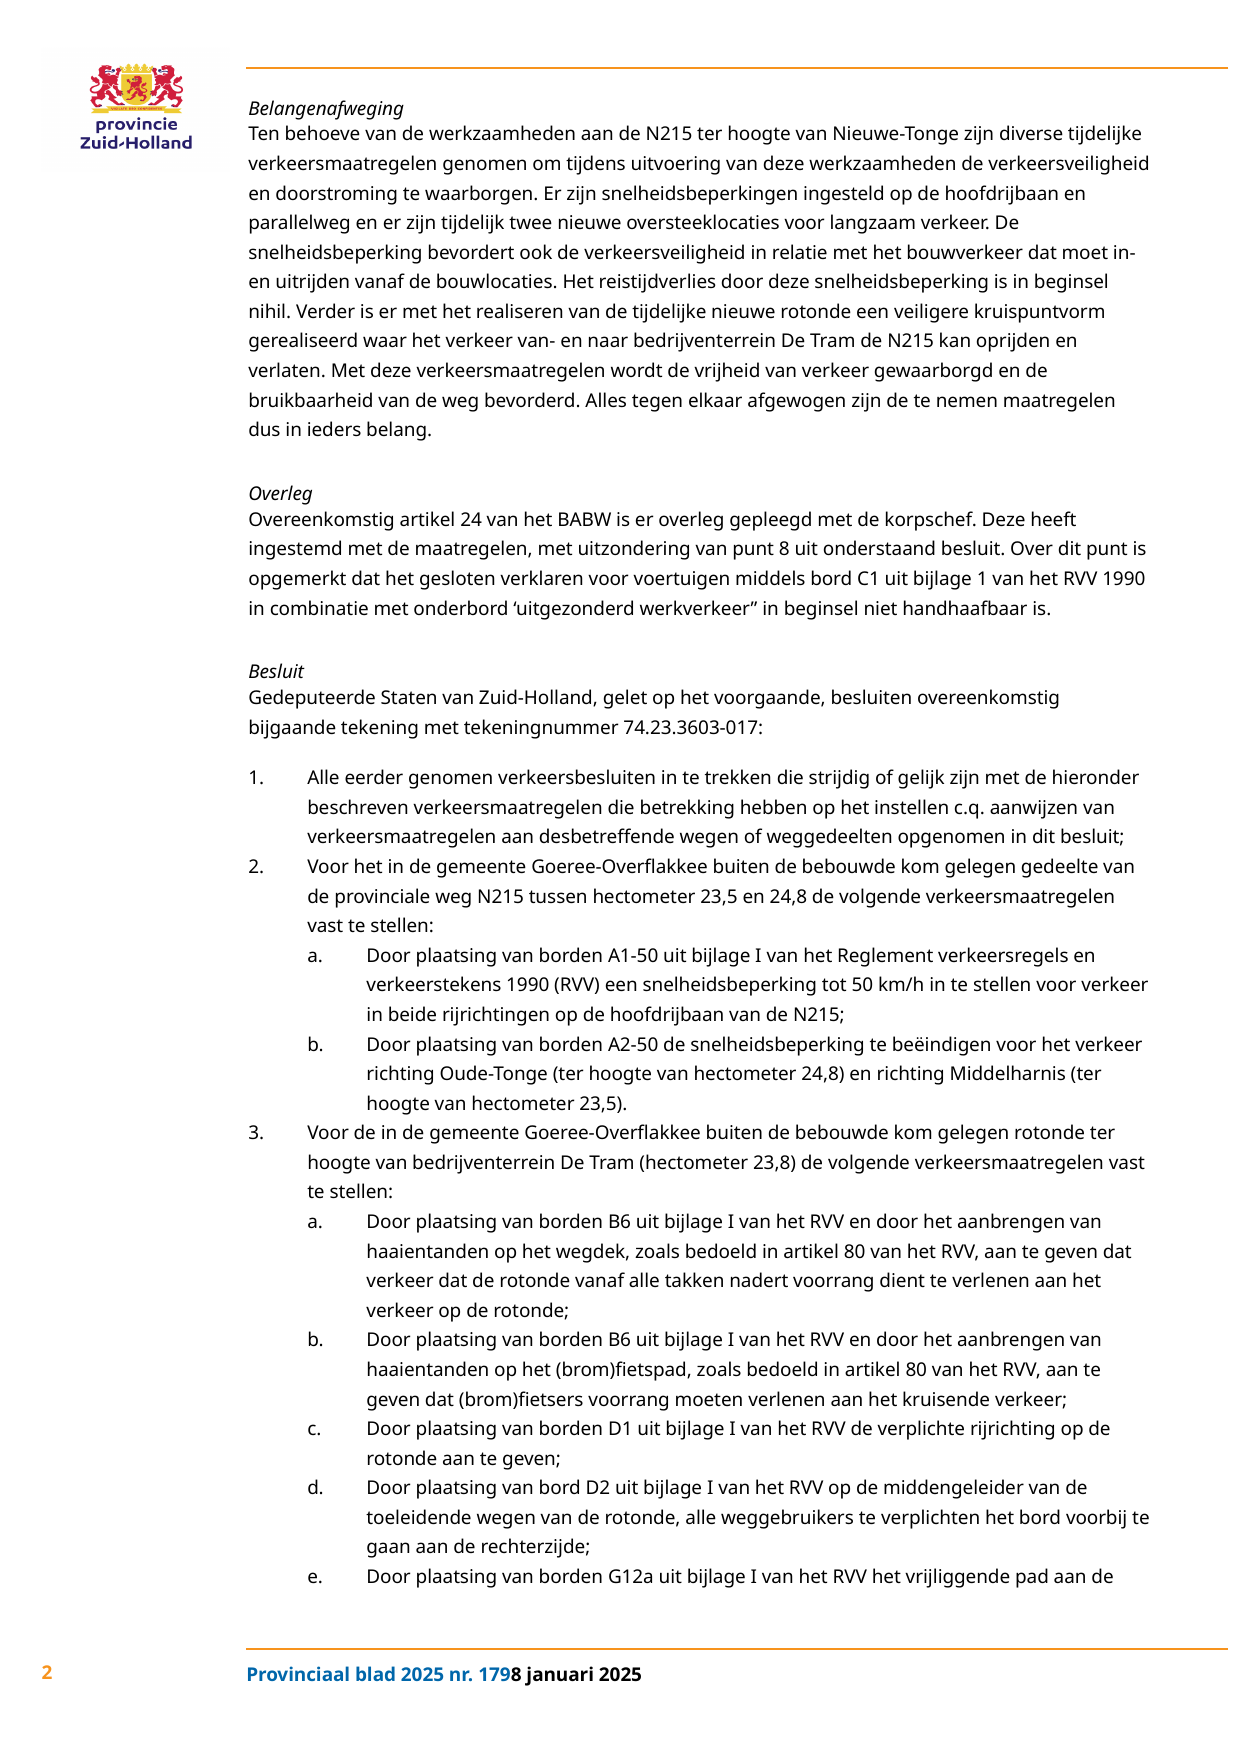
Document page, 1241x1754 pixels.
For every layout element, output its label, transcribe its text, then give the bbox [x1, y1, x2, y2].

picture [41, 47, 231, 172]
text Besluit [248, 659, 1152, 684]
text Gedeputeerde Staten van Zuid-Holland, gelet op het voorgaande, besluiten overeenkomstig bijgaande tekening met tekeningnummer 74.23.3603-017: [248, 684, 1152, 740]
list Alle eerder genomen verkeersbesluiten in te trekken die strijdig of gelijk zijn met de hieronder beschreven verkeersmaatregelen die betrekking hebben op het instellen c.q. aanwijzen van verkeersmaatregelen aan desbetreffende wegen of weggedeelten opgenomen in dit besluit; [248, 764, 1152, 849]
list Door plaatsing van borden G12a uit bijlage I van het RVV het vrijliggende pad aan de [307, 1563, 1152, 1589]
list Door plaatsing van borden A1-50 uit bijlage I van het Reglement verkeersregels en verkeerstekens 1990 (RVV) een snelheidsbeperking tot 50 km/h in te stellen voor verkeer in beide rijrichtingen op de hoofdrijbaan van de N215; [307, 942, 1152, 1027]
list Voor het in de gemeente Goeree-Overflakkee buiten de bebouwde kom gelegen gedeelte van de provinciale weg N215 tussen hectometer 23,5 en 24,8 de volgende verkeersmaatregelen vast te stellen: [248, 853, 1152, 938]
text Ten behoeve van de werkzaamheden aan de N215 ter hoogte van Nieuwe-Tonge zijn diverse tijdelijke verkeersmaatregelen genomen om tijdens uitvoering van deze werkzaamheden de verkeersveiligheid en doorstroming te waarborgen. Er zijn snelheidsbeperkingen ingesteld op de hoofdrijbaan en parallelweg en er zijn tijdelijk twee nieuwe oversteeklocaties voor langzaam verkeer. De snelheidsbeperking bevordert ook de verkeersveiligheid in relatie met het bouwverkeer dat moet in- en uitrijden vanaf de bouwlocaties. Het reistijdverlies door deze snelheidsbeperking is in beginsel nihil. Verder is er met het realiseren van de tijdelijke nieuwe rotonde een veiligere kruispuntvorm gerealiseerd waar het verkeer van- en naar bedrijventerrein De Tram de N215 kan oprijden en verlaten. Met deze verkeersmaatregelen wordt de vrijheid van verkeer gewaarborgd en de bruikbaarheid van de weg bevorderd. Alles tegen elkaar afgewogen zijn de te nemen maatregelen dus in ieders belang. [248, 121, 1152, 442]
list Door plaatsing van borden D1 uit bijlage I van het RVV de verplichte rijrichting op de rotonde aan te geven; [307, 1415, 1152, 1471]
list Door plaatsing van borden A2-50 de snelheidsbeperking te beëindigen voor het verkeer richting Oude-Tonge (ter hoogte van hectometer 24,8) en richting Middelharnis (ter hoogte van hectometer 23,5). [307, 1031, 1152, 1116]
list Door plaatsing van bord D2 uit bijlage I van het RVV op de middengeleider van de toeleidende wegen van de rotonde, alle weggebruikers te verplichten het bord voorbij te gaan aan de rechterzijde; [307, 1474, 1152, 1559]
list Door plaatsing van borden B6 uit bijlage I van het RVV en door het aanbrengen van haaientanden op het wegdek, zoals bedoeld in artikel 80 van het RVV, aan te geven dat verkeer dat de rotonde vanaf alle takken nadert voorrang dient te verlenen aan het verkeer op de rotonde; [307, 1208, 1152, 1323]
list Door plaatsing van borden B6 uit bijlage I van het RVV en door het aanbrengen van haaientanden op het (brom)fietspad, zoals bedoeld in artikel 80 van het RVV, aan te geven dat (brom)fietsers voorrang moeten verlenen aan het kruisende verkeer; [307, 1327, 1152, 1411]
text Overleg [248, 480, 1152, 506]
list Voor de in de gemeente Goeree-Overflakkee buiten de bebouwde kom gelegen rotonde ter hoogte van bedrijventerrein De Tram (hectometer 23,8) de volgende verkeersmaatregelen vast te stellen: [248, 1119, 1152, 1204]
text Overeenkomstig artikel 24 van het BABW is er overleg gepleegd met de korpschef. Deze heeft ingestemd met de maatregelen, met uitzondering van punt 8 uit onderstaand besluit. Over dit punt is opgemerkt dat het gesloten verklaren voor voertuigen middels bord C1 uit bijlage 1 van het RVV 1990 in combinatie met onderbord ‘uitgezonderd werkverkeer” in beginsel niet handhaafbaar is. [248, 506, 1152, 621]
text Belangenafweging [248, 95, 1152, 121]
